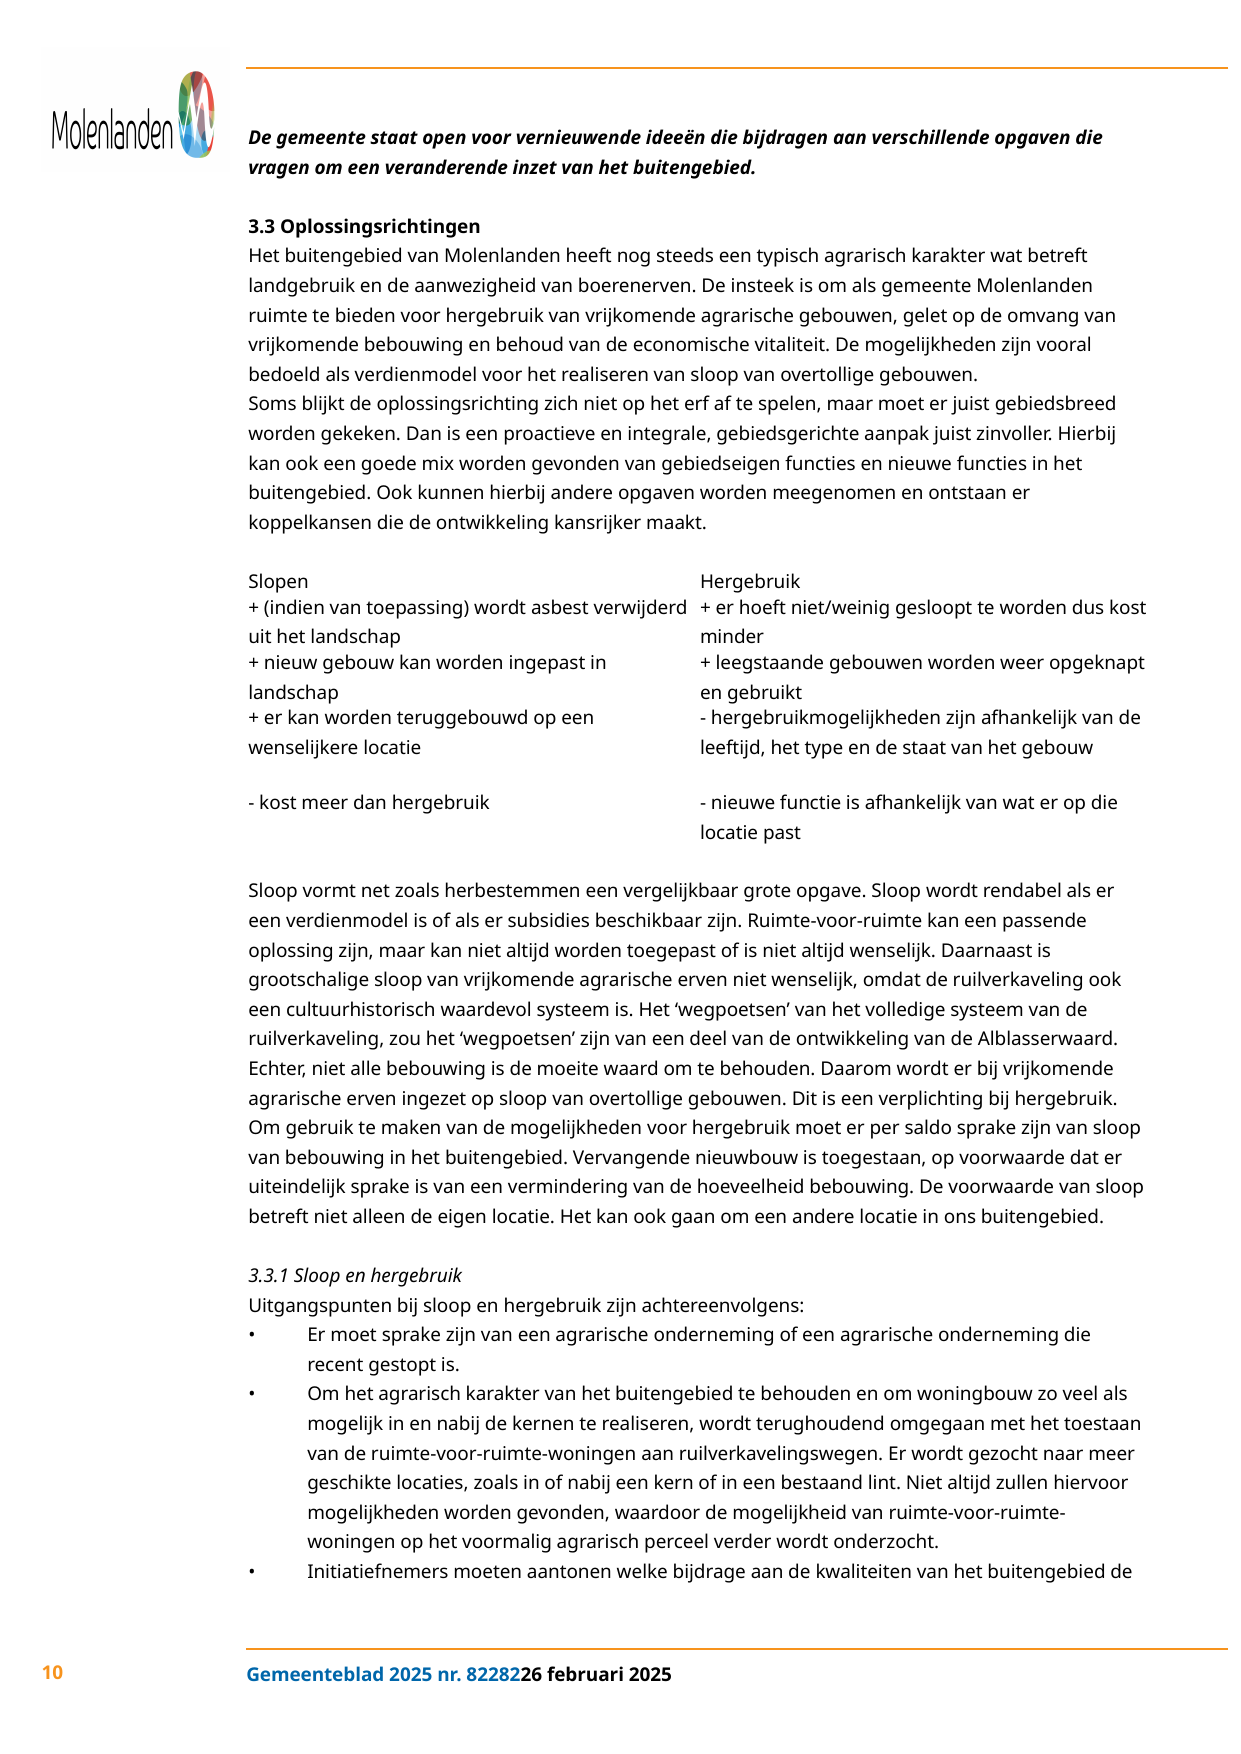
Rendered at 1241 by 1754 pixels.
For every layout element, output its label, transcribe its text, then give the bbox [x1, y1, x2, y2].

table_cell + er hoeft niet/weinig gesloopt te worden dus kost minder [700, 594, 1152, 649]
list Om het agrarisch karakter van het buitengebied te behouden en om woningbouw zo veel als mogelijk in en nabij de kernen te realiseren, wordt terughoudend omgegaan met het toestaan van de ruimte-voor-ruimte-woningen aan ruilverkavelingswegen. Er wordt gezocht naar meer geschikte locaties, zoals in of nabij een kern of in een bestaand lint. Niet altijd zullen hiervoor mogelijkheden worden gevonden, waardoor de mogelijkheid van ruimte-voor-ruimte-woningen op het voormalig agrarisch perceel verder wordt onderzocht. [248, 1381, 1152, 1554]
text Soms blijkt de oplossingsrichting zich niet op het erf af te spelen, maar moet er juist gebiedsbreed worden gekeken. Dan is een proactieve en integrale, gebiedsgerichte aanpak juist zinvoller. Hierbij kan ook een goede mix worden gevonden van gebiedseigen functies en nieuwe functies in het buitengebied. Ook kunnen hierbij andere opgaven worden meegenomen en ontstaan er koppelkansen die de ontwikkeling kansrijker maakt. [248, 391, 1152, 535]
text 3.3.1 Sloop en hergebruik [248, 1262, 1152, 1288]
table_cell + leegstaande gebouwen worden weer opgeknapt en gebruikt [700, 649, 1152, 704]
table_cell + er kan worden teruggebouwd op een wenselijkere locatie [248, 705, 700, 789]
list Er moet sprake zijn van een agrarische onderneming of een agrarische onderneming die recent gestopt is. [248, 1321, 1152, 1377]
table_cell - kost meer dan hergebruik [248, 790, 700, 845]
text 3.3 Oplossingsrichtingen [248, 213, 1152, 239]
text Uitgangspunten bij sloop en hergebruik zijn achtereenvolgens: [248, 1292, 1152, 1317]
list Initiatiefnemers moeten aantonen welke bijdrage aan de kwaliteiten van het buitengebied de [248, 1558, 1152, 1584]
picture [41, 47, 231, 172]
table_cell - hergebruikmogelijkheden zijn afhankelijk van de leeftijd, het type en de staat van het gebouw [700, 705, 1152, 789]
text Sloop vormt net zoals herbestemmen een vergelijkbaar grote opgave. Sloop wordt rendabel als er een verdienmodel is of als er subsidies beschikbaar zijn. Ruimte-voor-ruimte kan een passende oplossing zijn, maar kan niet altijd worden toegepast of is niet altijd wenselijk. Daarnaast is grootschalige sloop van vrijkomende agrarische erven niet wenselijk, omdat de ruilverkaveling ook een cultuurhistorisch waardevol systeem is. Het ‘wegpoetsen’ van het volledige systeem van de ruilverkaveling, zou het ‘wegpoetsen’ zijn van een deel van de ontwikkeling van de Alblasserwaard. Echter, niet alle bebouwing is de moeite waard om te behouden. Daarom wordt er bij vrijkomende agrarische erven ingezet op sloop van overtollige gebouwen. Dit is een verplichting bij hergebruik. Om gebruik te maken van de mogelijkheden voor hergebruik moet er per saldo sprake zijn van sloop van bebouwing in het buitengebied. Vervangende nieuwbouw is toegestaan, op voorwaarde dat er uiteindelijk sprake is van een vermindering van de hoeveelheid bebouwing. De voorwaarde van sloop betreft niet alleen de eigen locatie. Het kan ook gaan om een andere locatie in ons buitengebied. [248, 878, 1152, 1229]
text Het buitengebied van Molenlanden heeft nog steeds een typisch agrarisch karakter wat betreft landgebruik en de aanwezigheid van boerenerven. De insteek is om als gemeente Molenlanden ruimte te bieden voor hergebruik van vrijkomende agrarische gebouwen, gelet op de omvang van vrijkomende bebouwing en behoud van de economische vitaliteit. De mogelijkheden zijn vooral bedoeld als verdienmodel voor het realiseren van sloop van overtollige gebouwen. [248, 243, 1152, 387]
text De gemeente staat open voor vernieuwende ideeën die bijdragen aan verschillende opgaven die vragen om een veranderende inzet van het buitengebied. [248, 124, 1152, 180]
table_cell + (indien van toepassing) wordt asbest verwijderd uit het landschap [248, 594, 700, 649]
table_cell - nieuwe functie is afhankelijk van wat er op die locatie past [700, 790, 1152, 845]
table_header Slopen [248, 568, 700, 594]
table_header Hergebruik [700, 568, 1152, 594]
table_cell + nieuw gebouw kan worden ingepast in landschap [248, 649, 700, 704]
